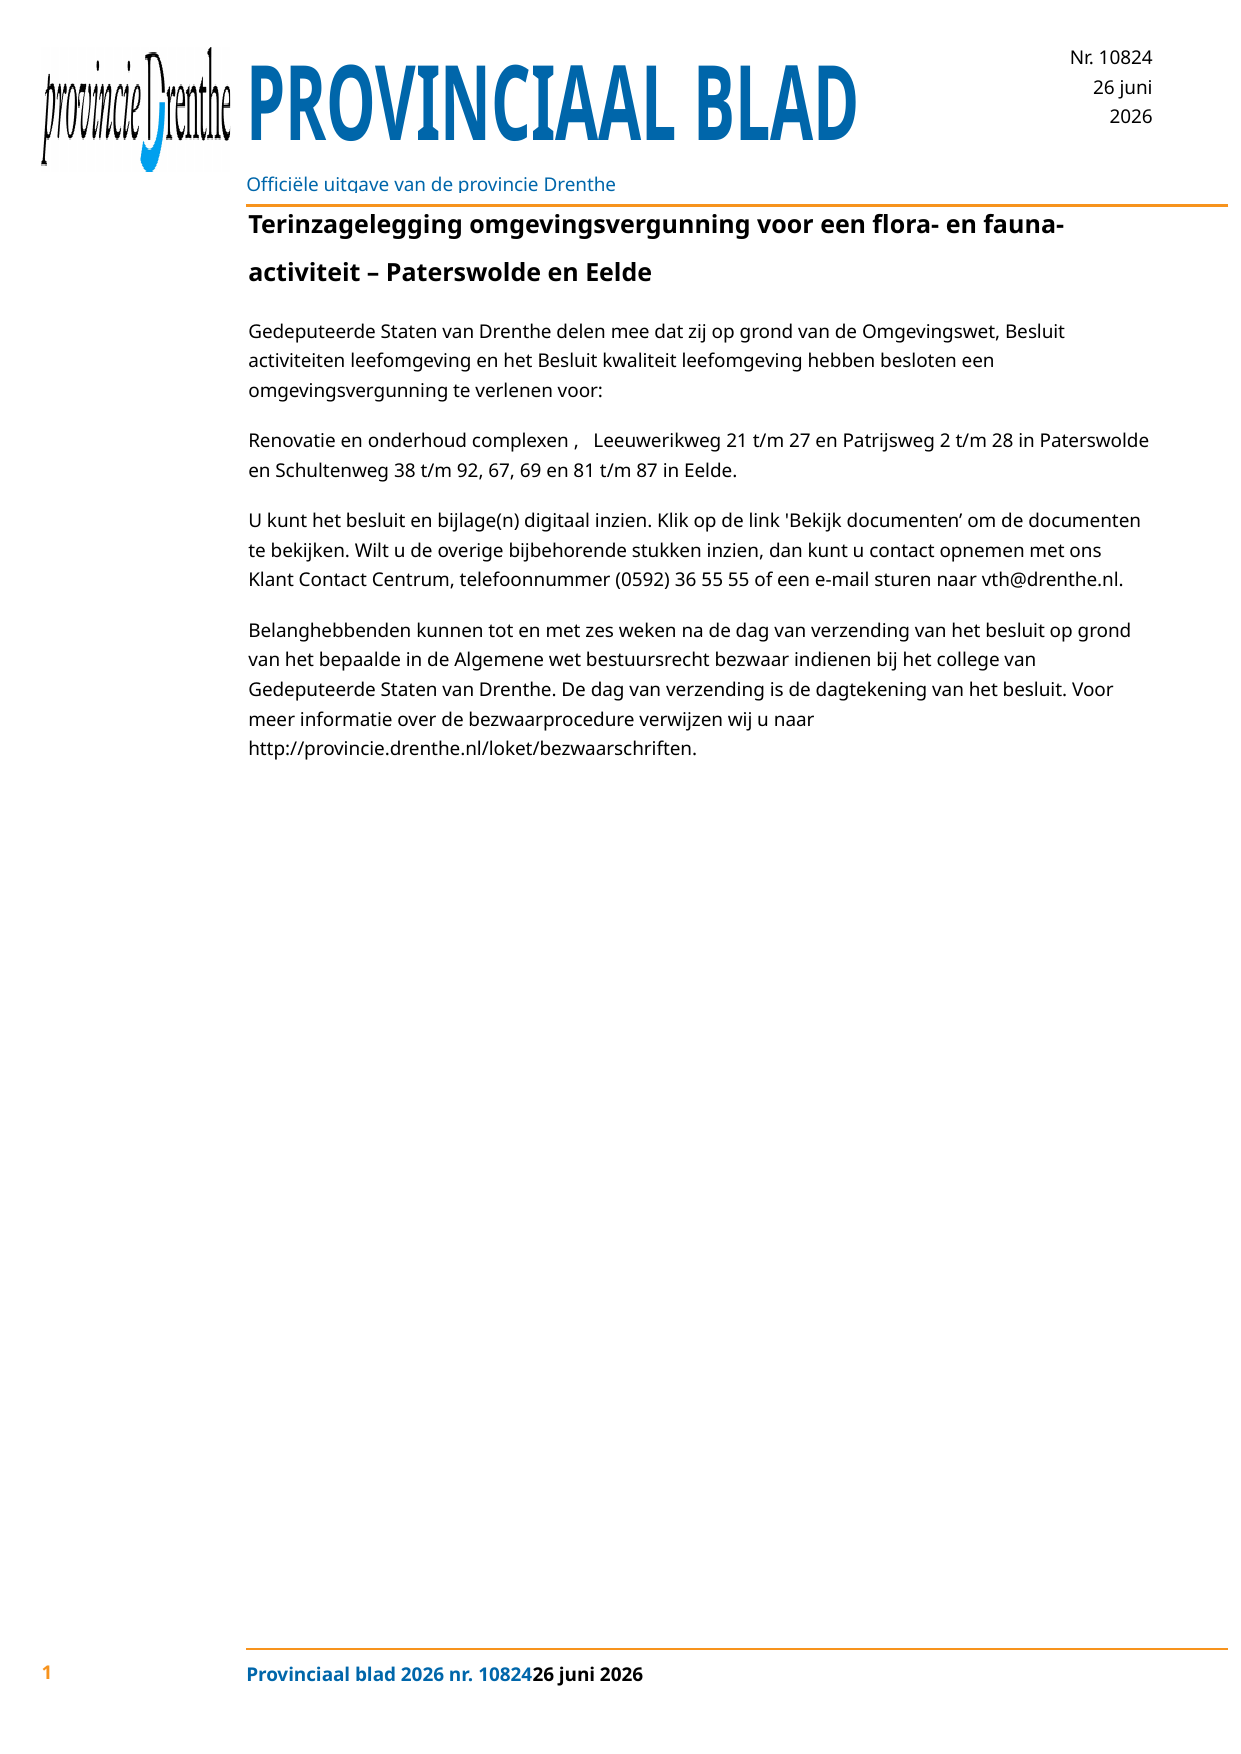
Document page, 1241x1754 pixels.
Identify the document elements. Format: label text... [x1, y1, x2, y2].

text Gedeputeerde Staten van Drenthe delen mee dat zij op grond van de Omgevingswet, Besluit activiteiten leefomgeving en het Besluit kwaliteit leefomgeving hebben besloten een omgevingsvergunning te verlenen voor: [248, 318, 1152, 403]
text Renovatie en onderhoud complexen , Leeuwerikweg 21 t/m 27 en Patrijsweg 2 t/m 28 in Paterswolde en Schultenweg 38 t/m 92, 67, 69 en 81 t/m 87 in Eelde. [248, 427, 1152, 483]
picture [41, 47, 231, 172]
text U kunt het besluit en bijlage(n) digitaal inzien. Klik op de link 'Bekijk documenten’ om de documenten te bekijken. Wilt u de overige bijbehorende stukken inzien, dan kunt u contact opnemen met ons Klant Contact Centrum, telefoonnummer (0592) 36 55 55 of een e-mail sturen naar vth@drenthe.nl. [248, 507, 1152, 592]
text Belanghebbenden kunnen tot en met zes weken na de dag van verzending van het besluit op grond van het bepaalde in de Algemene wet bestuursrecht bezwaar indienen bij het college van Gedeputeerde Staten van Drenthe. De dag van verzending is de dagtekening van het besluit. Voor meer informatie over de bezwaarprocedure verwijzen wij u naar http://provincie.drenthe.nl/loket/bezwaarschriften. [248, 617, 1152, 761]
text Terinzagelegging omgevingsvergunning voor een flora- en fauna-activiteit – Paterswolde en Eelde [248, 207, 1152, 288]
